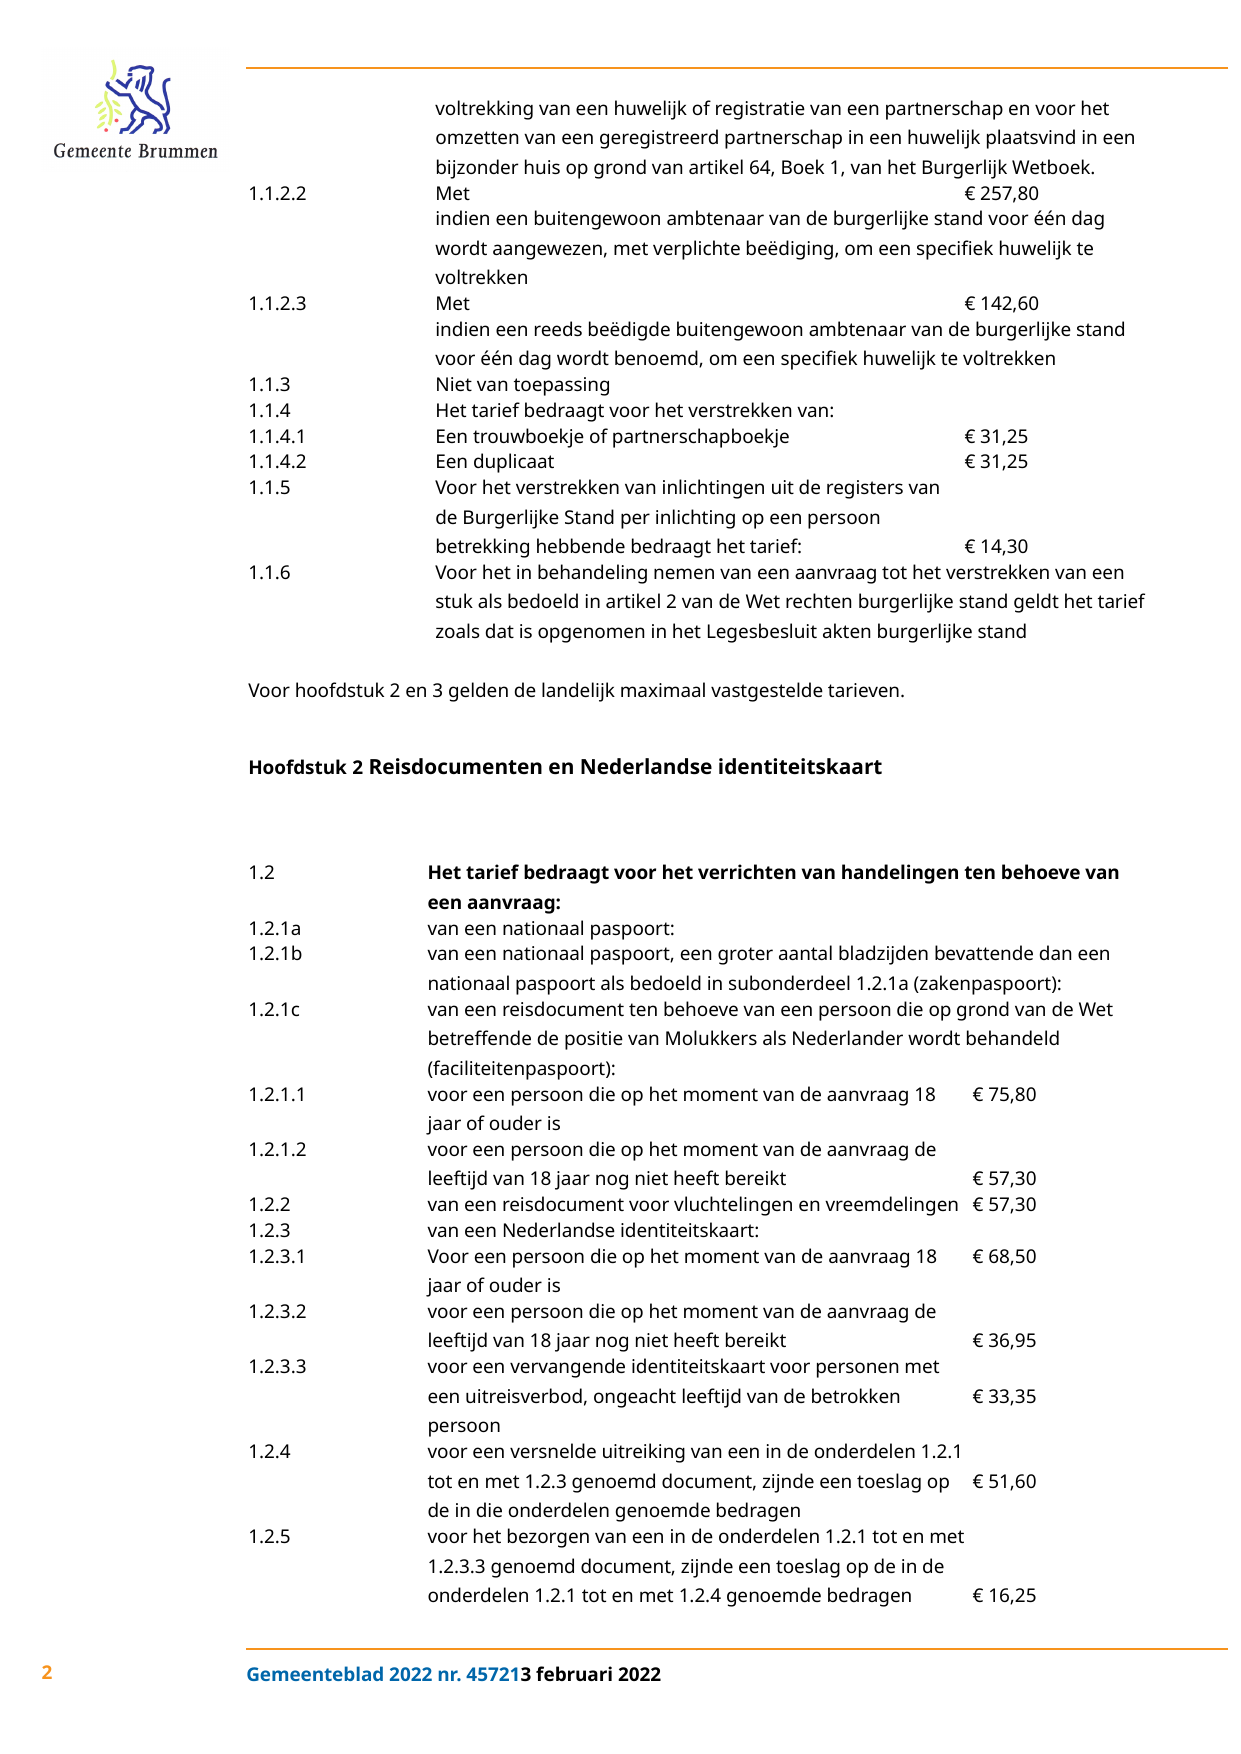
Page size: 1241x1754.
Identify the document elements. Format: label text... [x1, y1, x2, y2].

table_cell voor een vervangende identiteitskaart voor personen met een uitreisverbod, ongeacht leeftijd van de betrokken persoon [427, 1354, 972, 1438]
table_header 1.2 [248, 860, 427, 915]
table_cell van een nationaal paspoort: [427, 915, 1152, 941]
picture [41, 47, 231, 172]
table_cell 1.1.2.3 [248, 290, 435, 316]
table_cell 1.2.1a [248, 915, 427, 941]
table_header Het tarief bedraagt voor het verrichten van handelingen ten behoeve van een aanvraag: [427, 860, 1152, 915]
table_cell 1.2.5 [248, 1523, 427, 1608]
table_cell 1.2.4 [248, 1438, 427, 1523]
table_cell 1.1.6 [248, 559, 435, 644]
table_cell € 51,60 [973, 1438, 1152, 1523]
table_cell Het tarief bedraagt voor het verstrekken van: [435, 397, 1152, 423]
table_cell € 257,80 [964, 180, 1152, 205]
table_cell [248, 205, 435, 290]
table_cell van een Nederlandse identiteitskaart: [427, 1217, 1152, 1243]
table_cell Met [435, 290, 964, 316]
table_cell € 16,25 [973, 1523, 1152, 1608]
table_cell € 68,50 [973, 1243, 1152, 1298]
table_cell 1.1.3 [248, 371, 435, 397]
table_cell 1.2.3.3 [248, 1354, 427, 1438]
table_cell 1.2.3.2 [248, 1298, 427, 1353]
table_cell van een reisdocument voor vluchtelingen en vreemdelingen [427, 1191, 972, 1217]
table_cell € 142,60 [964, 290, 1152, 316]
text Hoofdstuk 2 Reisdocumenten en Nederlandse identiteitskaart [248, 752, 1152, 781]
table_cell € 57,30 [973, 1136, 1152, 1191]
table_cell 1.2.1.2 [248, 1136, 427, 1191]
table_cell Een trouwboekje of partnerschapboekje [435, 423, 964, 448]
table_cell Voor een persoon die op het moment van de aanvraag 18 jaar of ouder is [427, 1243, 972, 1298]
table_cell € 31,25 [964, 423, 1152, 448]
table_cell indien een buitengewoon ambtenaar van de burgerlijke stand voor één dag wordt aangewezen, met verplichte beëdiging, om een specifiek huwelijk te voltrekken [435, 205, 1152, 290]
table_cell [248, 316, 435, 371]
table_cell van een nationaal paspoort, een groter aantal bladzijden bevattende dan een nationaal paspoort als bedoeld in subonderdeel 1.2.1a (zakenpaspoort): [427, 941, 1152, 996]
table_cell Niet van toepassing [435, 371, 1152, 397]
table_cell voltrekking van een huwelijk of registratie van een partnerschap en voor het omzetten van een geregistreerd partnerschap in een huwelijk plaatsvind in een bijzonder huis op grond van artikel 64, Boek 1, van het Burgerlijk Wetboek. [435, 95, 1152, 180]
table_cell 1.1.4 [248, 397, 435, 423]
table_cell 1.2.3 [248, 1217, 427, 1243]
table_cell € 31,25 [964, 449, 1152, 474]
table_cell € 75,80 [973, 1081, 1152, 1136]
table_cell € 57,30 [973, 1191, 1152, 1217]
table_cell Een duplicaat [435, 449, 964, 474]
table_cell 1.1.2.2 [248, 180, 435, 205]
table_cell voor een persoon die op het moment van de aanvraag de leeftijd van 18 jaar nog niet heeft bereikt [427, 1298, 972, 1353]
table_cell 1.1.5 [248, 474, 435, 559]
table_cell € 14,30 [964, 474, 1152, 559]
table_cell € 33,35 [973, 1354, 1152, 1438]
table_cell voor een persoon die op het moment van de aanvraag de leeftijd van 18 jaar nog niet heeft bereikt [427, 1136, 972, 1191]
table_cell 1.2.1.1 [248, 1081, 427, 1136]
table_cell 1.2.1b [248, 941, 427, 996]
table_cell voor een versnelde uitreiking van een in de onderdelen 1.2.1 tot en met 1.2.3 genoemd document, zijnde een toeslag op de in die onderdelen genoemde bedragen [427, 1438, 972, 1523]
table_cell 1.2.3.1 [248, 1243, 427, 1298]
text Voor hoofdstuk 2 en 3 gelden de landelijk maximaal vastgestelde tarieven. [248, 677, 1152, 703]
table_cell 1.2.1c [248, 996, 427, 1081]
table_cell [248, 95, 435, 180]
table_cell indien een reeds beëdigde buitengewoon ambtenaar van de burgerlijke stand voor één dag wordt benoemd, om een specifiek huwelijk te voltrekken [435, 316, 1152, 371]
table_cell 1.1.4.1 [248, 423, 435, 448]
table_cell van een reisdocument ten behoeve van een persoon die op grond van de Wet betreffende de positie van Molukkers als Nederlander wordt behandeld (faciliteitenpaspoort): [427, 996, 1152, 1081]
table_cell Voor het in behandeling nemen van een aanvraag tot het verstrekken van een stuk als bedoeld in artikel 2 van de Wet rechten burgerlijke stand geldt het tarief zoals dat is opgenomen in het Legesbesluit akten burgerlijke stand [435, 559, 1152, 644]
table_cell voor een persoon die op het moment van de aanvraag 18 jaar of ouder is [427, 1081, 972, 1136]
table_cell 1.2.2 [248, 1191, 427, 1217]
table_cell 1.1.4.2 [248, 449, 435, 474]
table_cell € 36,95 [973, 1298, 1152, 1353]
table_cell Met [435, 180, 964, 205]
table_cell Voor het verstrekken van inlichtingen uit de registers van de Burgerlijke Stand per inlichting op een persoon betrekking hebbende bedraagt het tarief: [435, 474, 964, 559]
table_cell voor het bezorgen van een in de onderdelen 1.2.1 tot en met 1.2.3.3 genoemd document, zijnde een toeslag op de in de onderdelen 1.2.1 tot en met 1.2.4 genoemde bedragen [427, 1523, 972, 1608]
